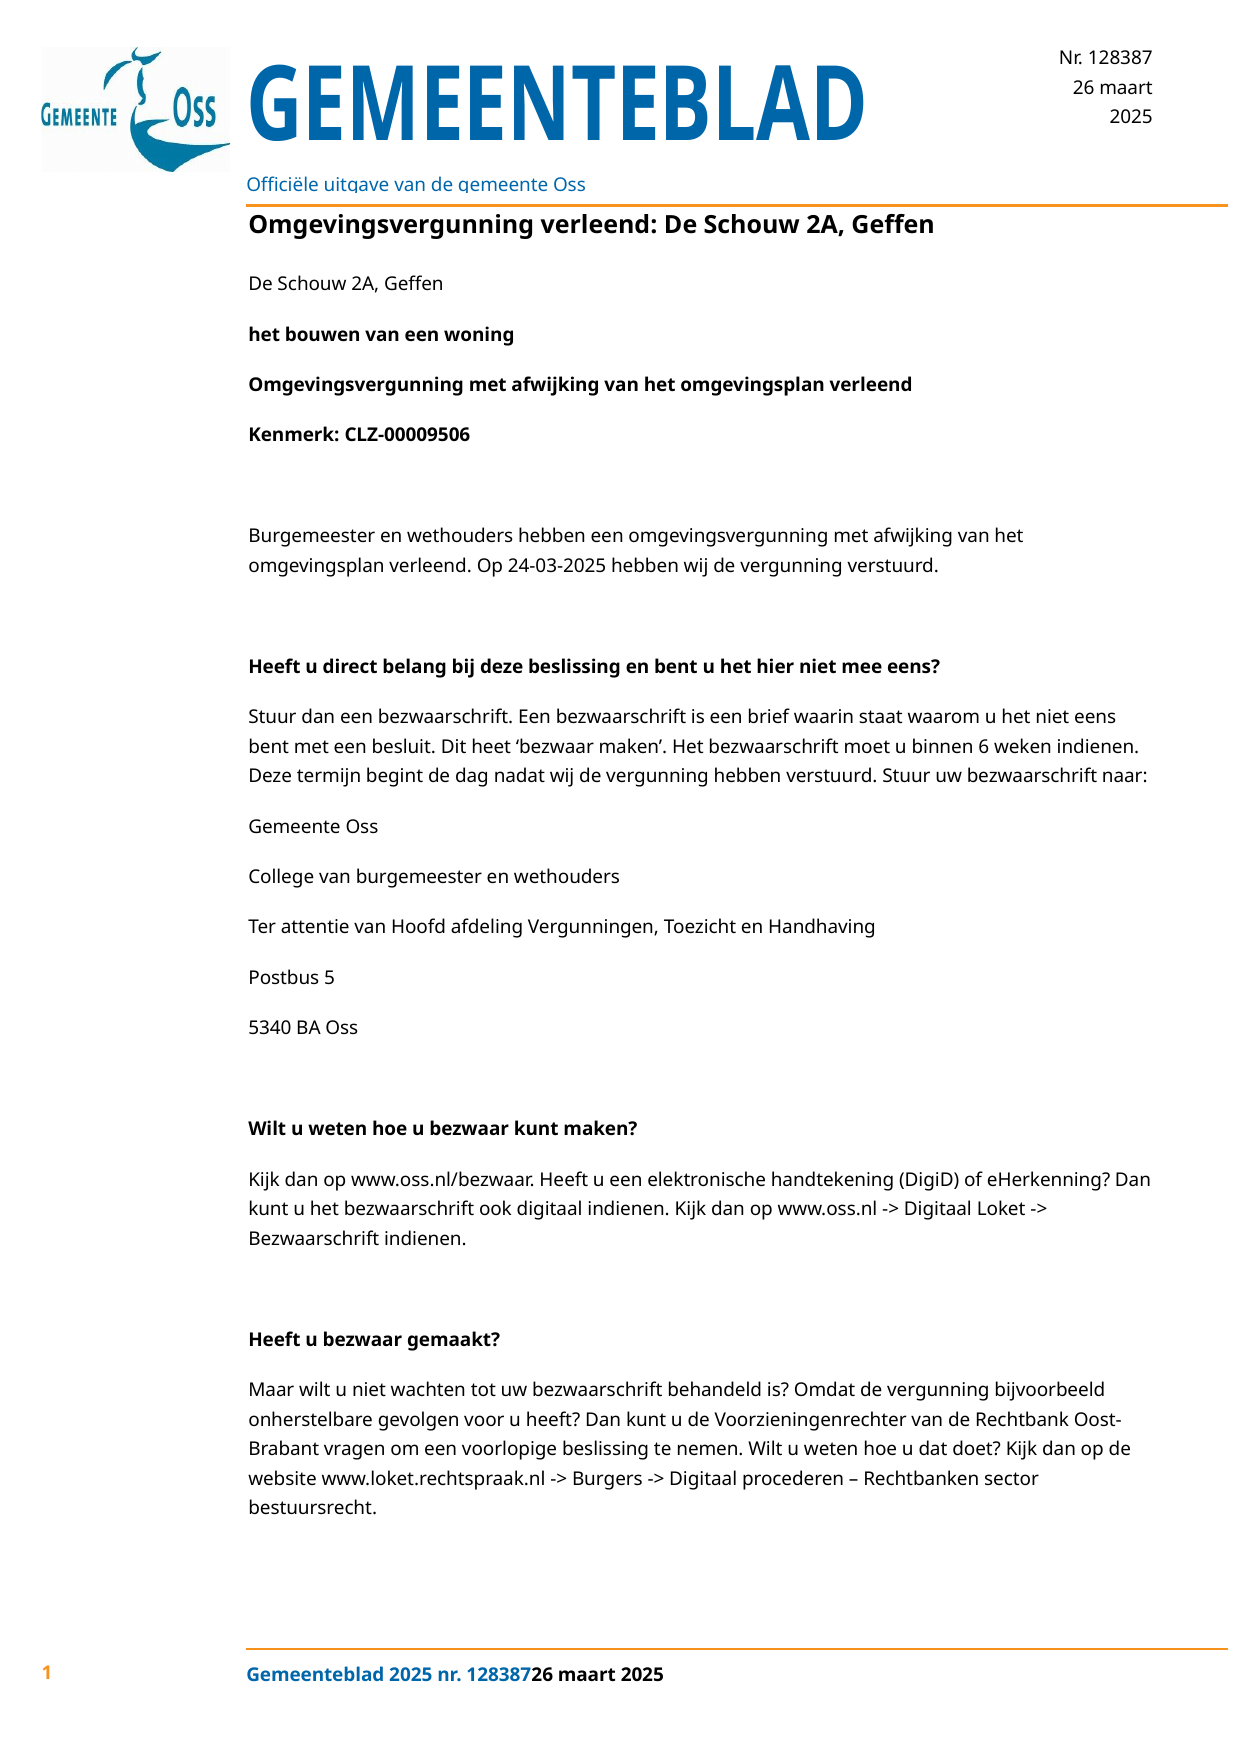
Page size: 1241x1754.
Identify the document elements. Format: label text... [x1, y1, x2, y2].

text Ter attentie van Hoofd afdeling Vergunningen, Toezicht en Handhaving [248, 914, 1152, 939]
text Maar wilt u niet wachten tot uw bezwaarschrift behandeld is? Omdat de vergunning bijvoorbeeld onherstelbare gevolgen voor u heeft? Dan kunt u de Voorzieningenrechter van de Rechtbank Oost-Brabant vragen om een voorlopige beslissing te nemen. Wilt u weten hoe u dat doet? Kijk dan op de website www.loket.rechtspraak.nl -> Burgers -> Digitaal procederen – Rechtbanken sector bestuursrecht. [248, 1376, 1152, 1520]
text Stuur dan een bezwaarschrift. Een bezwaarschrift is een brief waarin staat waarom u het niet eens bent met een besluit. Dit heet ‘bezwaar maken’. Het bezwaarschrift moet u binnen 6 weken indienen. Deze termijn begint de dag nadat wij de vergunning hebben verstuurd. Stuur uw bezwaarschrift naar: [248, 703, 1152, 788]
text De Schouw 2A, Geffen [248, 270, 1152, 296]
text Heeft u direct belang bij deze beslissing en bent u het hier niet mee eens? [248, 653, 1152, 678]
text Omgevingsvergunning verleend: De Schouw 2A, Geffen [248, 207, 1152, 241]
text Heeft u bezwaar gemaakt? [248, 1326, 1152, 1351]
text College van burgemeester en wethouders [248, 863, 1152, 889]
text Postbus 5 [248, 964, 1152, 990]
text Burgemeester en wethouders hebben een omgevingsvergunning met afwijking van het omgevingsplan verleend. Op 24-03-2025 hebben wij de vergunning verstuurd. [248, 522, 1152, 578]
text Wilt u weten hoe u bezwaar kunt maken? [248, 1115, 1152, 1141]
text Gemeente Oss [248, 813, 1152, 838]
text Kijk dan op www.oss.nl/bezwaar. Heeft u een elektronische handtekening (DigiD) of eHerkenning? Dan kunt u het bezwaarschrift ook digitaal indienen. Kijk dan op www.oss.nl -> Digitaal Loket -> Bezwaarschrift indienen. [248, 1166, 1152, 1251]
text het bouwen van een woning [248, 321, 1152, 346]
text Kenmerk: CLZ-00009506 [248, 422, 1152, 447]
picture [41, 47, 231, 172]
text Omgevingsvergunning met afwijking van het omgevingsplan verleend [248, 371, 1152, 397]
text 5340 BA Oss [248, 1014, 1152, 1040]
